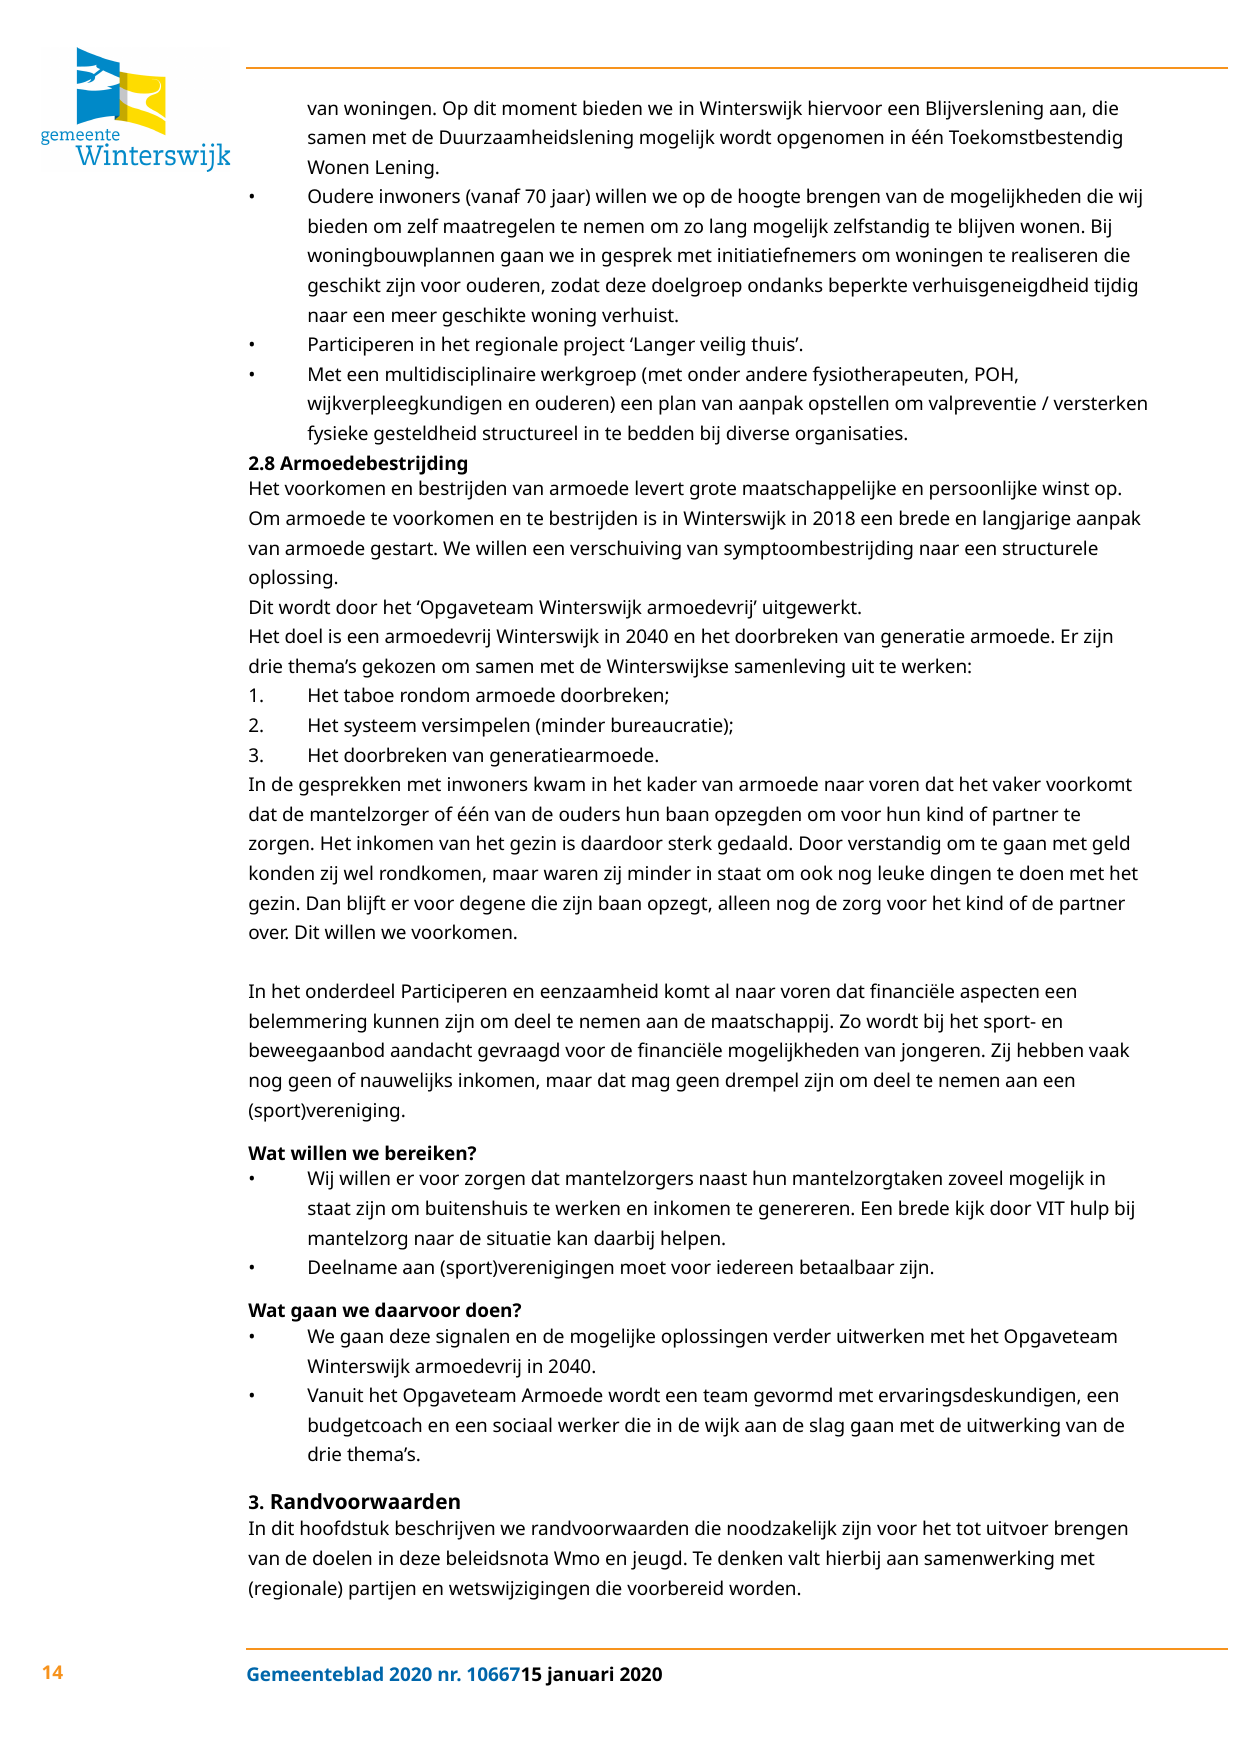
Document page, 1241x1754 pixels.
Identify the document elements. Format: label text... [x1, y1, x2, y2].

list Oudere inwoners (vanaf 70 jaar) willen we op de hoogte brengen van de mogelijkheden die wij bieden om zelf maatregelen te nemen om zo lang mogelijk zelfstandig te blijven wonen. Bij woningbouwplannen gaan we in gesprek met initiatiefnemers om woningen te realiseren die geschikt zijn voor ouderen, zodat deze doelgroep ondanks beperkte verhuisgeneigdheid tijdig naar een meer geschikte woning verhuist. [248, 183, 1152, 328]
list Het taboe rondom armoede doorbreken; [248, 683, 1152, 708]
text Het voorkomen en bestrijden van armoede levert grote maatschappelijke en persoonlijke winst op. Om armoede te voorkomen en te bestrijden is in Winterswijk in 2018 een brede en langjarige aanpak van armoede gestart. We willen een verschuiving van symptoombestrijding naar een structurele oplossing. [248, 476, 1152, 590]
text Het doel is een armoedevrij Winterswijk in 2040 en het doorbreken van generatie armoede. Er zijn drie thema’s gekozen om samen met de Winterswijkse samenleving uit te werken: [248, 623, 1152, 679]
text In de gesprekken met inwoners kwam in het kader van armoede naar voren dat het vaker voorkomt dat de mantelzorger of één van de ouders hun baan opzegden om voor hun kind of partner te zorgen. Het inkomen van het gezin is daardoor sterk gedaald. Door verstandig om te gaan met geld konden zij wel rondkomen, maar waren zij minder in staat om ook nog leuke dingen te doen met het gezin. Dan blijft er voor degene die zijn baan opzegt, alleen nog de zorg voor het kind of de partner over. Dit willen we voorkomen. [248, 771, 1152, 945]
list Het systeem versimpelen (minder bureaucratie); [248, 712, 1152, 738]
list Deelname aan (sport)verenigingen moet voor iedereen betaalbaar zijn. [248, 1254, 1152, 1280]
picture [225, 153, 231, 162]
list Wij willen er voor zorgen dat mantelzorgers naast hun mantelzorgtaken zoveel mogelijk in staat zijn om buitenshuis te werken en inkomen te genereren. Een brede kijk door VIT hulp bij mantelzorg naar de situatie kan daarbij helpen. [248, 1166, 1152, 1251]
text Wat willen we bereiken? [248, 1140, 1152, 1166]
picture [41, 47, 231, 172]
list Vanuit het Opgaveteam Armoede wordt een team gevormd met ervaringsdeskundigen, een budgetcoach en een sociaal werker die in de wijk aan de slag gaan met de uitwerking van de drie thema’s. [248, 1382, 1152, 1467]
list We gaan deze signalen en de mogelijke oplossingen verder uitwerken met het Opgaveteam Winterswijk armoedevrij in 2040. [248, 1323, 1152, 1378]
text In dit hoofdstuk beschrijven we randvoorwaarden die noodzakelijk zijn voor het tot uitvoer brengen van de doelen in deze beleidsnota Wmo en jeugd. Te denken valt hierbij aan samenwerking met (regionale) partijen en wetswijzigingen die voorbereid worden. [248, 1516, 1152, 1601]
text In het onderdeel Participeren en eenzaamheid komt al naar voren dat financiële aspecten een belemmering kunnen zijn om deel te nemen aan de maatschappij. Zo wordt bij het sport- en beweegaanbod aandacht gevraagd voor de financiële mogelijkheden van jongeren. Zij hebben vaak nog geen of nauwelijks inkomen, maar dat mag geen drempel zijn om deel te nemen aan een (sport)vereniging. [248, 978, 1152, 1122]
text 2.8 Armoedebestrijding [248, 450, 1152, 476]
text Wat gaan we daarvoor doen? [248, 1297, 1152, 1323]
list Het doorbreken van generatiearmoede. [248, 742, 1152, 767]
list Met een multidisciplinaire werkgroep (met onder andere fysiotherapeuten, POH, wijkverpleegkundigen en ouderen) een plan van aanpak opstellen om valpreventie / versterken fysieke gesteldheid structureel in te bedden bij diverse organisaties. [248, 361, 1152, 446]
text 3. Randvoorwaarden [248, 1487, 1152, 1516]
text Dit wordt door het ‘Opgaveteam Winterswijk armoedevrij’ uitgewerkt. [248, 594, 1152, 619]
list van woningen. Op dit moment bieden we in Winterswijk hiervoor een Blijverslening aan, die samen met de Duurzaamheidslening mogelijk wordt opgenomen in één Toekomstbestendig Wonen Lening. [248, 95, 1152, 180]
list Participeren in het regionale project ‘Langer veilig thuis’. [248, 331, 1152, 357]
